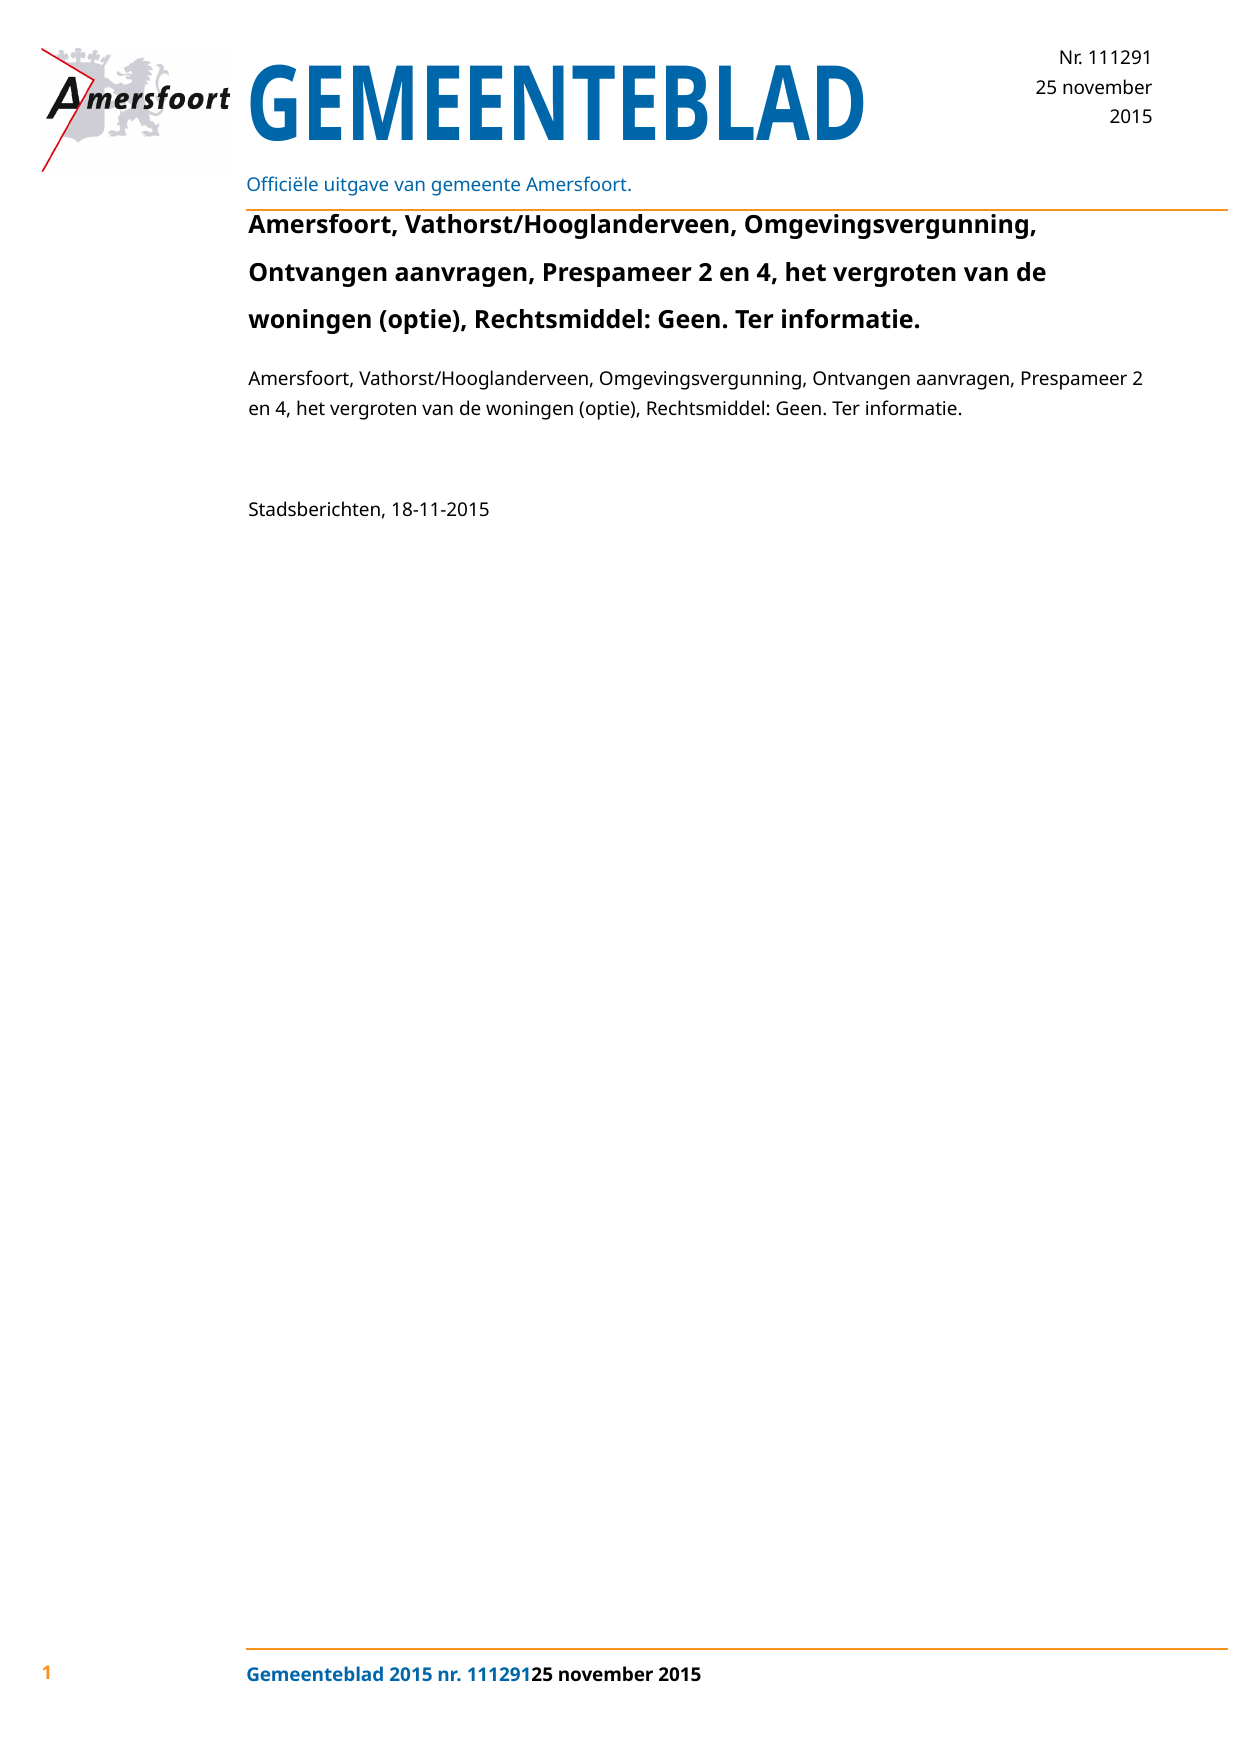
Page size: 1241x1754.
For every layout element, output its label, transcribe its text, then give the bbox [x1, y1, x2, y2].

text Stadsberichten, 18-11-2015 [248, 496, 1152, 522]
text Amersfoort, Vathorst/Hooglanderveen, Omgevingsvergunning, Ontvangen aanvragen, Prespameer 2 en 4, het vergroten van de woningen (optie), Rechtsmiddel: Geen. Ter informatie. [248, 366, 1152, 421]
picture [41, 47, 231, 172]
text Amersfoort, Vathorst/Hooglanderveen, Omgevingsvergunning, Ontvangen aanvragen, Prespameer 2 en 4, het vergroten van de woningen (optie), Rechtsmiddel: Geen. Ter informatie. [248, 211, 1152, 336]
